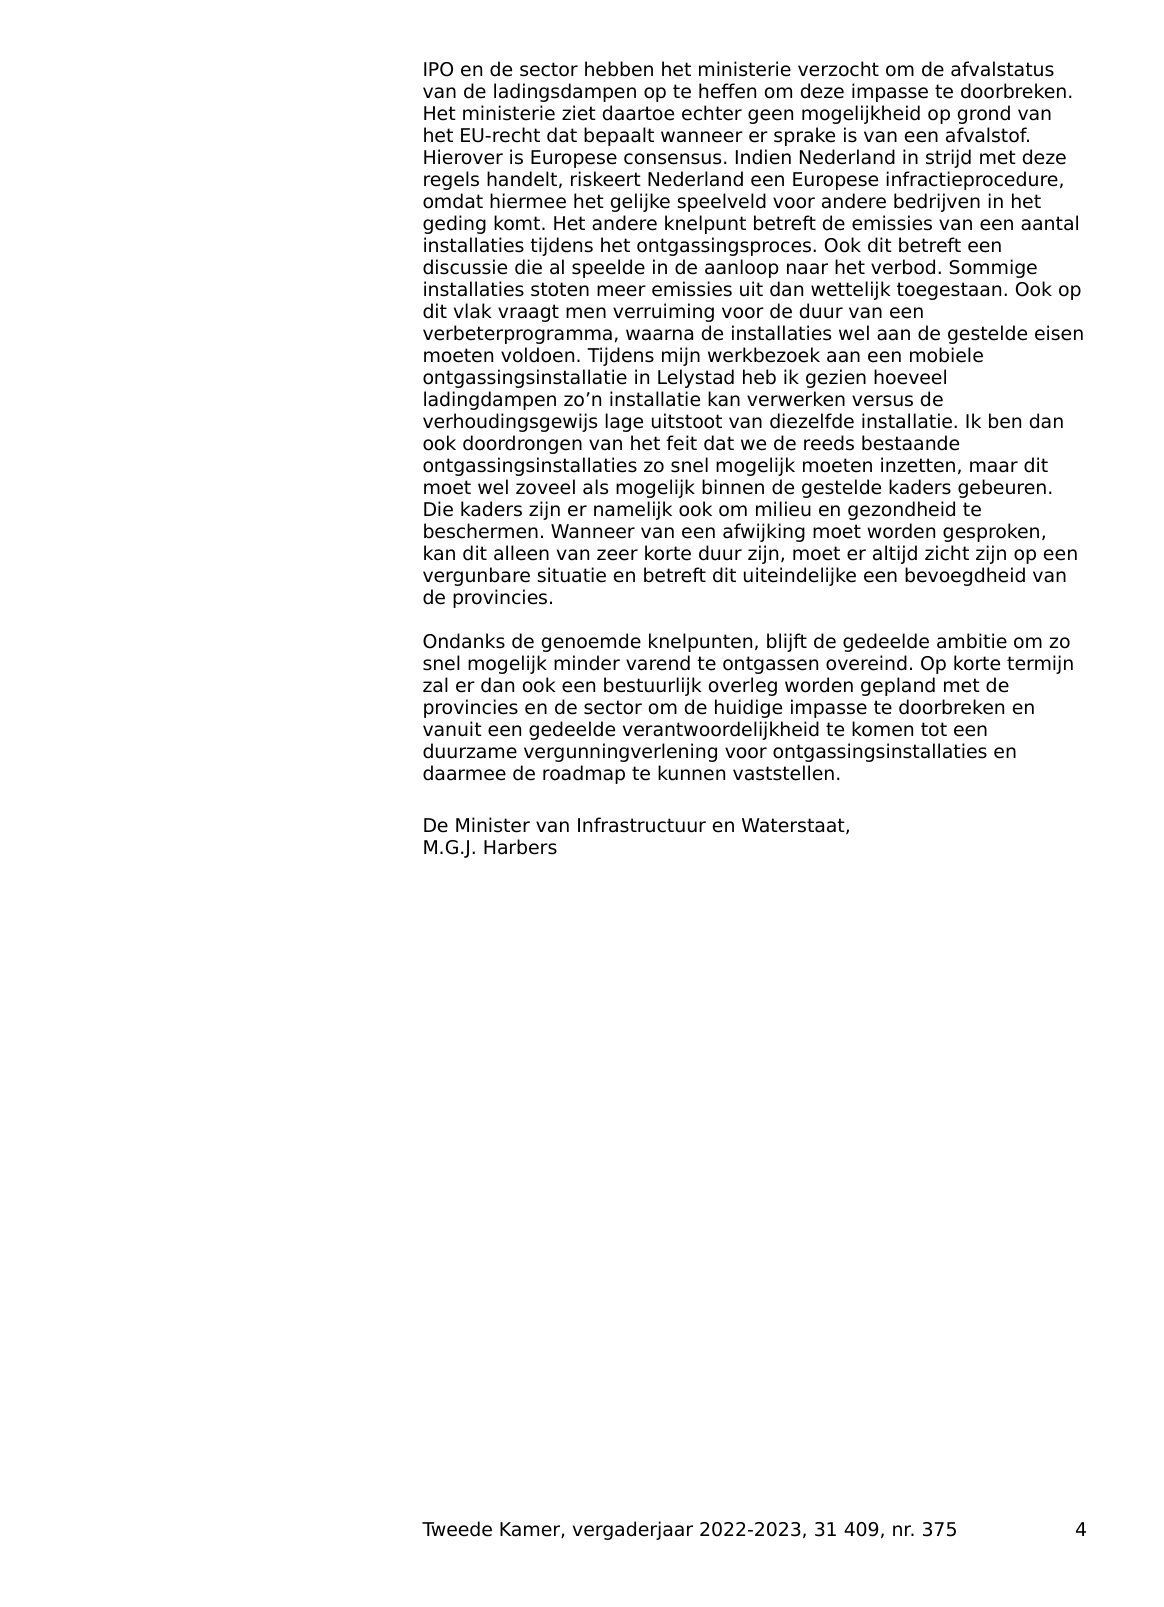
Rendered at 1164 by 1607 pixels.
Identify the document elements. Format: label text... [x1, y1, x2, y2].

text IPO en de sector hebben het ministerie verzocht om de afvalstatus van de ladingsdampen op te heffen om deze impasse te doorbreken. Het ministerie ziet daartoe echter geen mogelijkheid op grond van het EU-recht dat bepaalt wanneer er sprake is van een afvalstof. Hierover is Europese consensus. Indien Nederland in strijd met deze regels handelt, riskeert Nederland een Europese infractieprocedure, omdat hiermee het gelijke speelveld voor andere bedrijven in het geding komt. Het andere knelpunt betreft de emissies van een aantal installaties tijdens het ontgassingsproces. Ook dit betreft een discussie die al speelde in de aanloop naar het verbod. Sommige installaties stoten meer emissies uit dan wettelijk toegestaan. Ook op dit vlak vraagt men verruiming voor de duur van een verbeterprogramma, waarna de installaties wel aan de gestelde eisen moeten voldoen. Tijdens mijn werkbezoek aan een mobiele ontgassingsinstallatie in Lelystad heb ik gezien hoeveel ladingdampen zo’n installatie kan verwerken versus de verhoudingsgewijs lage uitstoot van diezelfde installatie. Ik ben dan ook doordrongen van het feit dat we de reeds bestaande ontgassingsinstallaties zo snel mogelijk moeten inzetten, maar dit moet wel zoveel als mogelijk binnen de gestelde kaders gebeuren. Die kaders zijn er namelijk ook om milieu en gezondheid te beschermen. Wanneer van een afwijking moet worden gesproken, kan dit alleen van zeer korte duur zijn, moet er altijd zicht zijn op een vergunbare situatie en betreft dit uiteindelijke een bevoegdheid van de provincies. [422, 59, 1087, 608]
text Ondanks de genoemde knelpunten, blijft de gedeelde ambitie om zo snel mogelijk minder varend te ontgassen overeind. Op korte termijn zal er dan ook een bestuurlijk overleg worden gepland met de provincies en de sector om de huidige impasse te doorbreken en vanuit een gedeelde verantwoordelijkheid te komen tot een duurzame vergunningverlening voor ontgassingsinstallaties en daarmee de roadmap te kunnen vaststellen. [422, 631, 1087, 784]
text De Minister van Infrastructuur en Waterstaat, M.G.J. Harbers [422, 814, 1087, 858]
